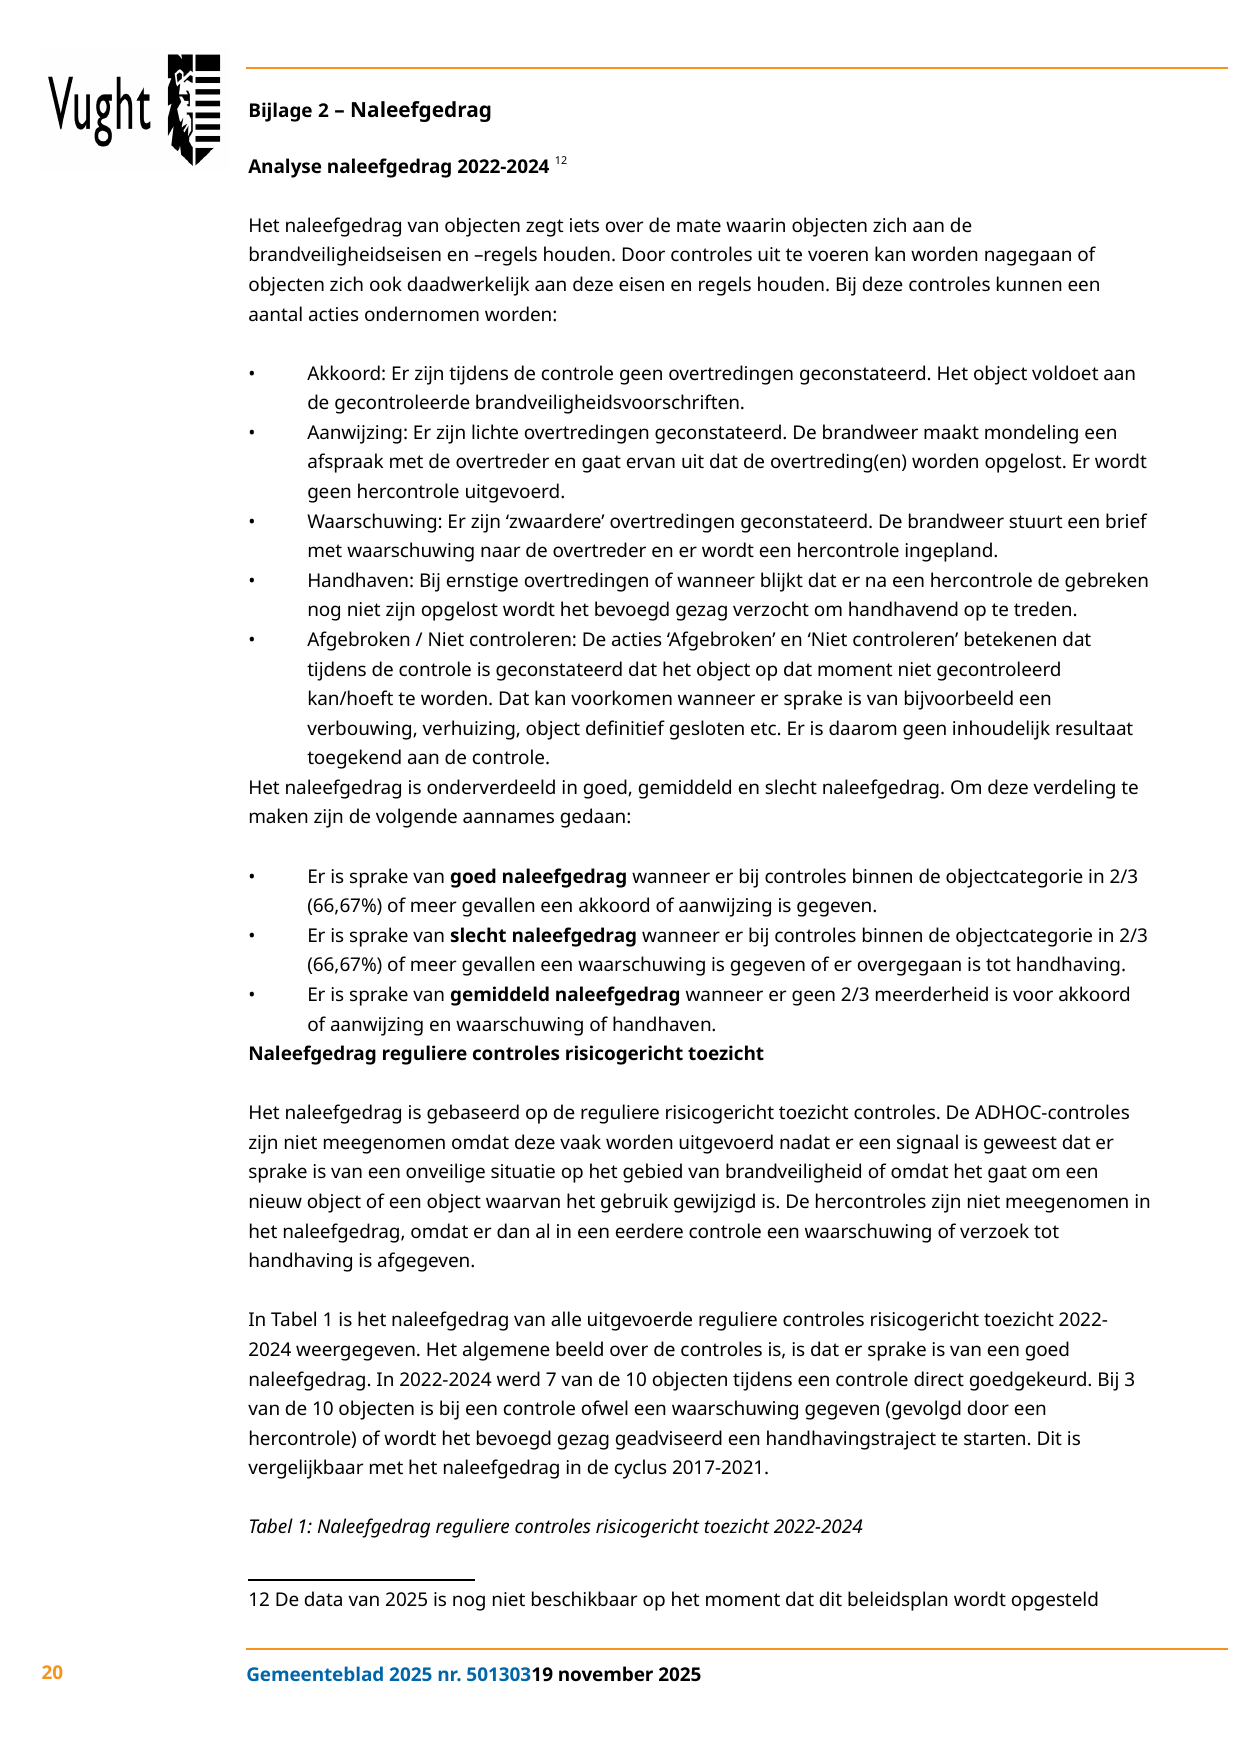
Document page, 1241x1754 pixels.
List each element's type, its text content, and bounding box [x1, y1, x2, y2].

text De data van 2025 is nog niet beschikbaar op het moment dat dit beleidsplan wordt opgesteld [248, 1586, 1152, 1612]
list Afgebroken / Niet controleren: De acties ‘Afgebroken’ en ‘Niet controleren’ betekenen dat tijdens de controle is geconstateerd dat het object op dat moment niet gecontroleerd kan/hoeft te worden. Dat kan voorkomen wanneer er sprake is van bijvoorbeeld een verbouwing, verhuizing, object definitief gesloten etc. Er is daarom geen inhoudelijk resultaat toegekend aan de controle. [248, 626, 1152, 770]
text Het naleefgedrag van objecten zegt iets over de mate waarin objecten zich aan de brandveiligheidseisen en –regels houden. Door controles uit te voeren kan worden nagegaan of objecten zich ook daadwerkelijk aan deze eisen en regels houden. Bij deze controles kunnen een aantal acties ondernomen worden: [248, 212, 1152, 327]
list Aanwijzing: Er zijn lichte overtredingen geconstateerd. De brandweer maakt mondeling een afspraak met de overtreder en gaat ervan uit dat de overtreding(en) worden opgelost. Er wordt geen hercontrole uitgevoerd. [248, 419, 1152, 504]
list Er is sprake van slecht naleefgedrag wanneer er bij controles binnen de objectcategorie in 2/3 (66,67%) of meer gevallen een waarschuwing is gegeven of er overgegaan is tot handhaving. [248, 922, 1152, 977]
list Er is sprake van gemiddeld naleefgedrag wanneer er geen 2/3 meerderheid is voor akkoord of aanwijzing en waarschuwing of handhaven. [248, 981, 1152, 1037]
text Analyse naleefgedrag 2022-2024 [248, 153, 1152, 179]
list Akkoord: Er zijn tijdens de controle geen overtredingen geconstateerd. Het object voldoet aan de gecontroleerde brandveiligheidsvoorschriften. [248, 360, 1152, 415]
list Waarschuwing: Er zijn ‘zwaardere’ overtredingen geconstateerd. De brandweer stuurt een brief met waarschuwing naar de overtreder en er wordt een hercontrole ingepland. [248, 508, 1152, 563]
picture [41, 47, 231, 172]
text Tabel 1: Naleefgedrag reguliere controles risicogericht toezicht 2022-2024 [248, 1514, 1152, 1539]
list Er is sprake van goed naleefgedrag wanneer er bij controles binnen de objectcategorie in 2/3 (66,67%) of meer gevallen een akkoord of aanwijzing is gegeven. [248, 863, 1152, 918]
text In Tabel 1 is het naleefgedrag van alle uitgevoerde reguliere controles risicogericht toezicht 2022- 2024 weergegeven. Het algemene beeld over de controles is, is dat er sprake is van een goed naleefgedrag. In 2022-2024 werd 7 van de 10 objecten tijdens een controle direct goedgekeurd. Bij 3 van de 10 objecten is bij een controle ofwel een waarschuwing gegeven (gevolgd door een hercontrole) of wordt het bevoegd gezag geadviseerd een handhavingstraject te starten. Dit is vergelijkbaar met het naleefgedrag in de cyclus 2017-2021. [248, 1307, 1152, 1480]
text Naleefgedrag reguliere controles risicogericht toezicht [248, 1040, 1152, 1066]
text Het naleefgedrag is onderverdeeld in goed, gemiddeld en slecht naleefgedrag. Om deze verdeling te maken zijn de volgende aannames gedaan: [248, 774, 1152, 829]
text Bijlage 2 – Naleefgedrag [248, 95, 1152, 123]
list Handhaven: Bij ernstige overtredingen of wanneer blijkt dat er na een hercontrole de gebreken nog niet zijn opgelost wordt het bevoegd gezag verzocht om handhavend op te treden. [248, 567, 1152, 622]
text Het naleefgedrag is gebaseerd op de reguliere risicogericht toezicht controles. De ADHOC-controles zijn niet meegenomen omdat deze vaak worden uitgevoerd nadat er een signaal is geweest dat er sprake is van een onveilige situatie op het gebied van brandveiligheid of omdat het gaat om een nieuw object of een object waarvan het gebruik gewijzigd is. De hercontroles zijn niet meegenomen in het naleefgedrag, omdat er dan al in een eerdere controle een waarschuwing of verzoek tot handhaving is afgegeven. [248, 1099, 1152, 1273]
